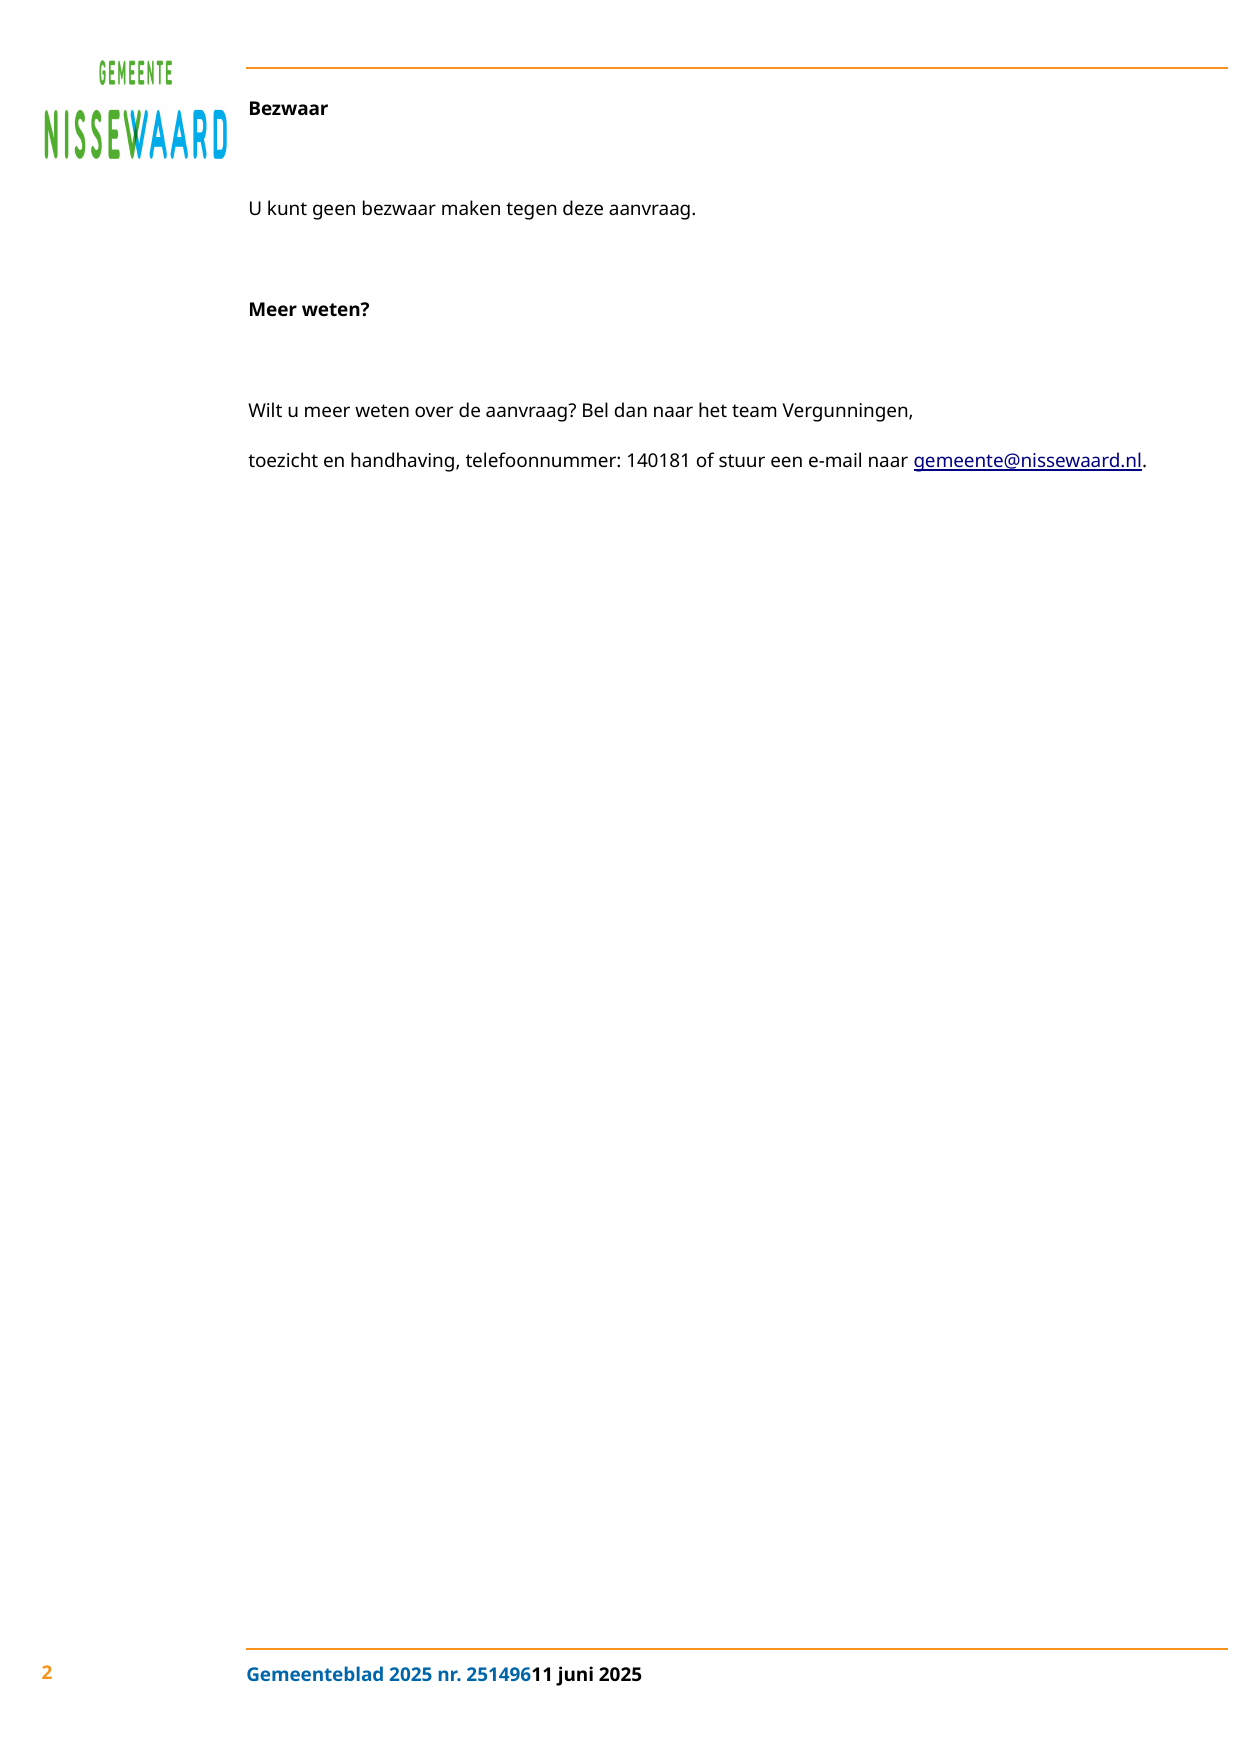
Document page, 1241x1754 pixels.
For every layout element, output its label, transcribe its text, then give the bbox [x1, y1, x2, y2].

text Bezwaar [248, 95, 1152, 121]
text toezicht en handhaving, telefoonnummer: 140181 of stuur een e-mail naar gemeente@nissewaard.nl. [248, 448, 1152, 473]
text U kunt geen bezwaar maken tegen deze aanvraag. [248, 196, 1152, 221]
picture [41, 47, 231, 172]
text Meer weten? [248, 296, 1152, 322]
text Wilt u meer weten over de aanvraag? Bel dan naar het team Vergunningen, [248, 397, 1152, 423]
